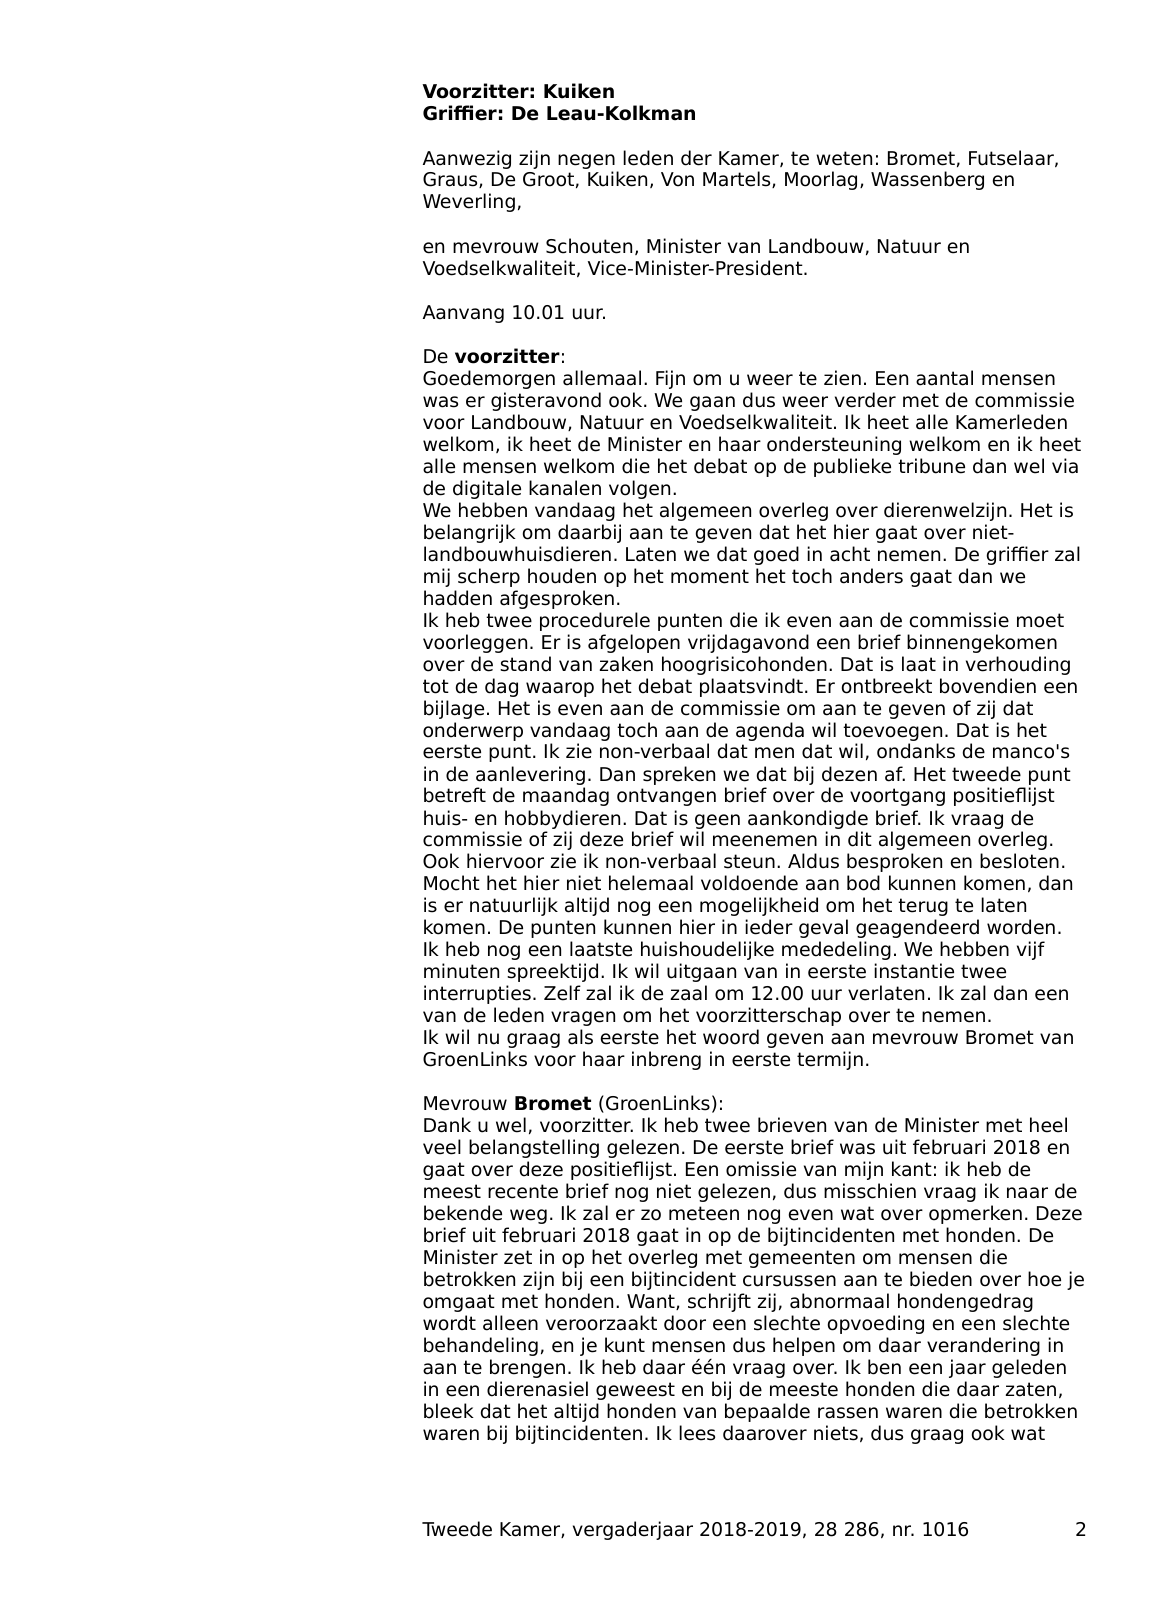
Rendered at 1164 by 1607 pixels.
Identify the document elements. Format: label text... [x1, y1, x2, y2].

text Aanvang 10.01 uur. [422, 302, 1087, 324]
text Goedemorgen allemaal. Fijn om u weer te zien. Een aantal mensen was er gisteravond ook. We gaan dus weer verder met de commissie voor Landbouw, Natuur en Voedselkwaliteit. Ik heet alle Kamerleden welkom, ik heet de Minister en haar ondersteuning welkom en ik heet alle mensen welkom die het debat op de publieke tribune dan wel via de digitale kanalen volgen. [422, 368, 1087, 500]
text We hebben vandaag het algemeen overleg over dierenwelzijn. Het is belangrijk om daarbij aan te geven dat het hier gaat over niet-landbouwhuisdieren. Laten we dat goed in acht nemen. De griffier zal mij scherp houden op het moment het toch anders gaat dan we hadden afgesproken. [422, 500, 1087, 609]
text De voorzitter: [422, 346, 1087, 368]
text Dank u wel, voorzitter. Ik heb twee brieven van de Minister met heel veel belangstelling gelezen. De eerste brief was uit februari 2018 en gaat over deze positieflijst. Een omissie van mijn kant: ik heb de meest recente brief nog niet gelezen, dus misschien vraag ik naar de bekende weg. Ik zal er zo meteen nog even wat over opmerken. Deze brief uit februari 2018 gaat in op de bijtincidenten met honden. De Minister zet in op het overleg met gemeenten om mensen die betrokken zijn bij een bijtincident cursussen aan te bieden over hoe je omgaat met honden. Want, schrijft zij, abnormaal hondengedrag wordt alleen veroorzaakt door een slechte opvoeding en een slechte behandeling, en je kunt mensen dus helpen om daar verandering in aan te brengen. Ik heb daar één vraag over. Ik ben een jaar geleden in een dierenasiel geweest en bij de meeste honden die daar zaten, bleek dat het altijd honden van bepaalde rassen waren die betrokken waren bij bijtincidenten. Ik lees daarover niets, dus graag ook wat [422, 1115, 1087, 1445]
text Ik heb nog een laatste huishoudelijke mededeling. We hebben vijf minuten spreektijd. Ik wil uitgaan van in eerste instantie twee interrupties. Zelf zal ik de zaal om 12.00 uur verlaten. Ik zal dan een van de leden vragen om het voorzitterschap over te nemen. [422, 939, 1087, 1027]
text Griffier: De Leau-Kolkman [422, 103, 1087, 125]
text Voorzitter: Kuiken [422, 81, 1087, 103]
text Ik wil nu graag als eerste het woord geven aan mevrouw Bromet van GroenLinks voor haar inbreng in eerste termijn. [422, 1027, 1087, 1071]
text Mevrouw Bromet (GroenLinks): [422, 1093, 1087, 1115]
text Aanwezig zijn negen leden der Kamer, te weten: Bromet, Futselaar, Graus, De Groot, Kuiken, Von Martels, Moorlag, Wassenberg en Weverling, [422, 147, 1087, 213]
text Ik heb twee procedurele punten die ik even aan de commissie moet voorleggen. Er is afgelopen vrijdagavond een brief binnengekomen over de stand van zaken hoogrisicohonden. Dat is laat in verhouding tot de dag waarop het debat plaatsvindt. Er ontbreekt bovendien een bijlage. Het is even aan de commissie om aan te geven of zij dat onderwerp vandaag toch aan de agenda wil toevoegen. Dat is het eerste punt. Ik zie non-verbaal dat men dat wil, ondanks de manco's in de aanlevering. Dan spreken we dat bij dezen af. Het tweede punt betreft de maandag ontvangen brief over de voortgang positieflijst huis- en hobbydieren. Dat is geen aankondigde brief. Ik vraag de commissie of zij deze brief wil meenemen in dit algemeen overleg. Ook hiervoor zie ik non-verbaal steun. Aldus besproken en besloten. Mocht het hier niet helemaal voldoende aan bod kunnen komen, dan is er natuurlijk altijd nog een mogelijkheid om het terug te laten komen. De punten kunnen hier in ieder geval geagendeerd worden. [422, 609, 1087, 939]
text en mevrouw Schouten, Minister van Landbouw, Natuur en Voedselkwaliteit, Vice-Minister-President. [422, 236, 1087, 279]
